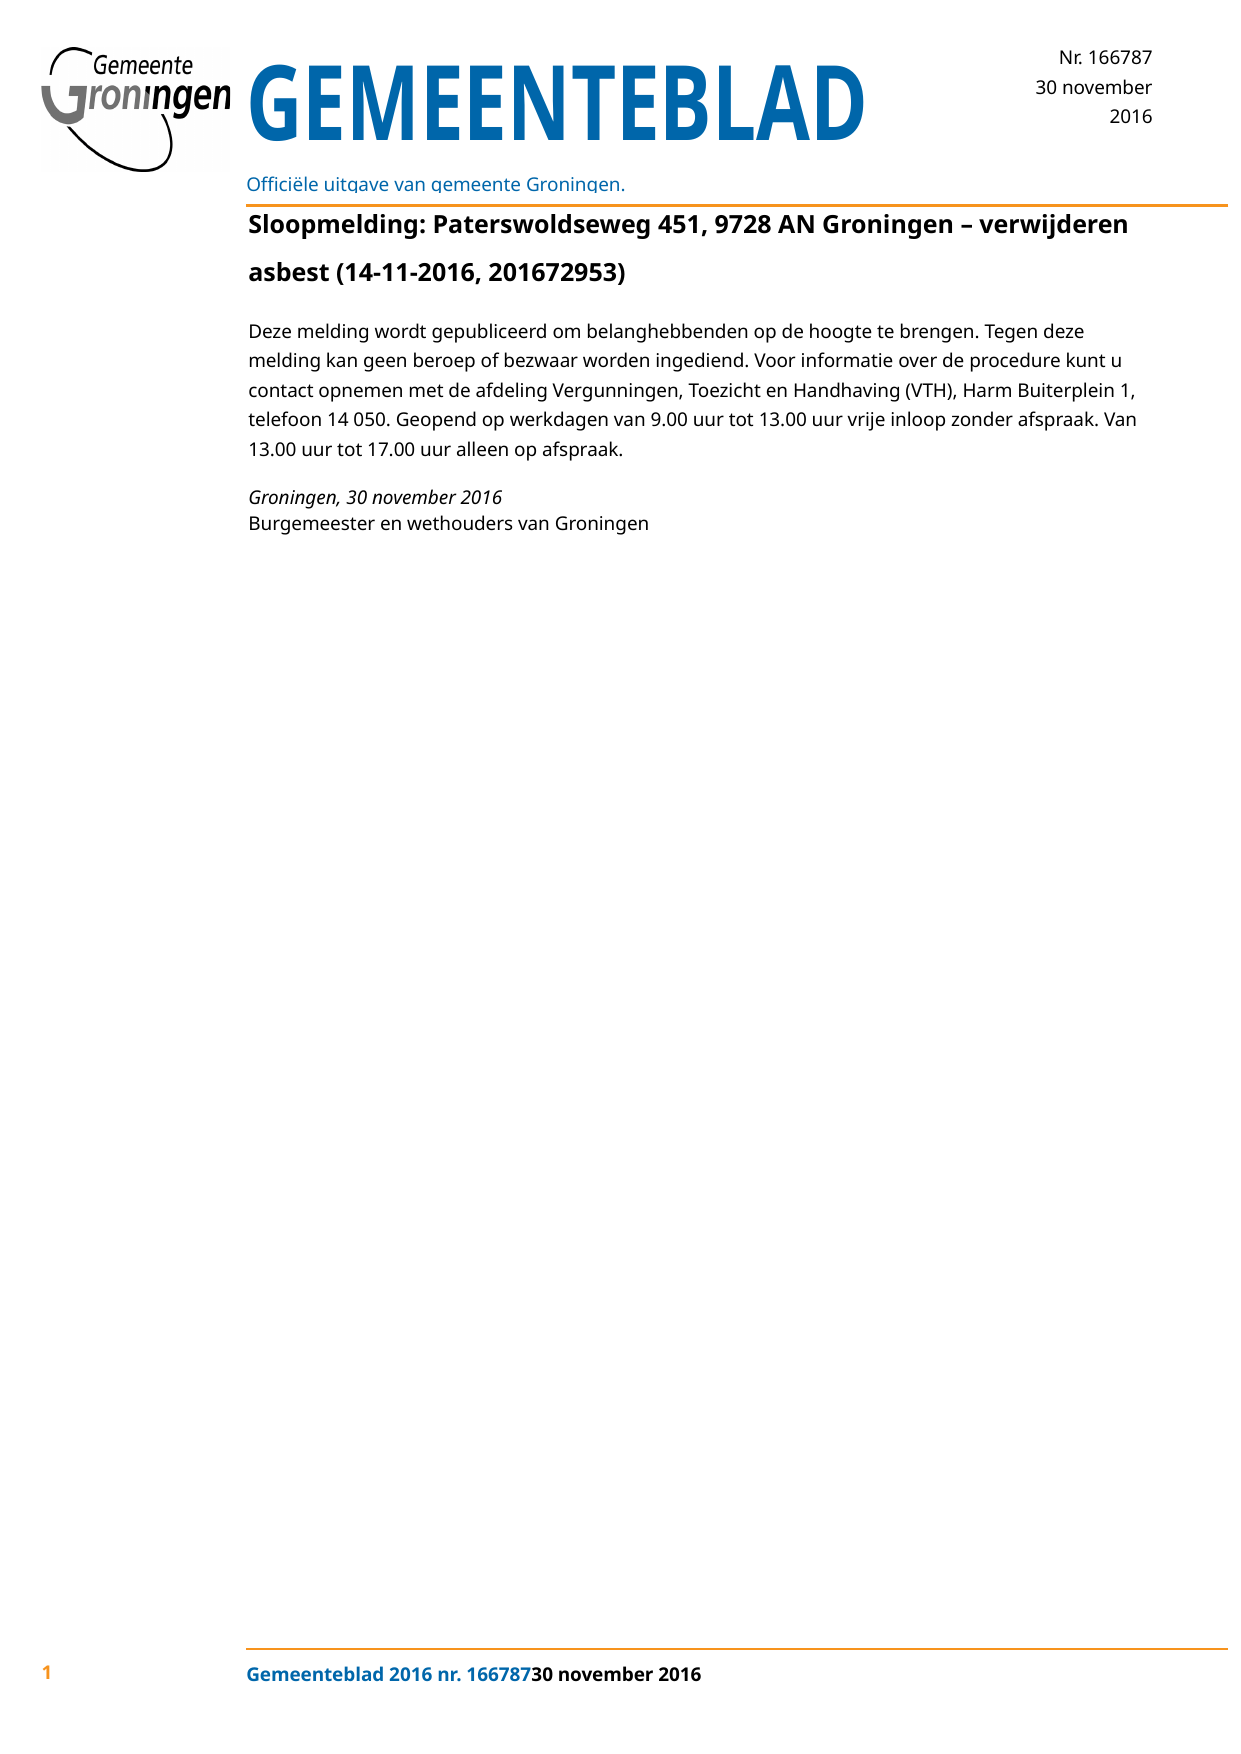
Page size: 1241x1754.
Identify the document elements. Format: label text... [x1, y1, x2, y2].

text Burgemeester en wethouders van Groningen [248, 510, 1152, 536]
text Sloopmelding: Paterswoldseweg 451, 9728 AN Groningen – verwijderen asbest (14-11-2016, 201672953) [248, 207, 1152, 288]
text Deze melding wordt gepubliceerd om belanghebbenden op de hoogte te brengen. Tegen deze melding kan geen beroep of bezwaar worden ingediend. Voor informatie over de procedure kunt u contact opnemen met de afdeling Vergunningen, Toezicht en Handhaving (VTH), Harm Buiterplein 1, telefoon 14 050. Geopend op werkdagen van 9.00 uur tot 13.00 uur vrije inloop zonder afspraak. Van 13.00 uur tot 17.00 uur alleen op afspraak. [248, 318, 1152, 462]
text Groningen, 30 november 2016 [248, 484, 1152, 510]
picture [41, 47, 231, 172]
